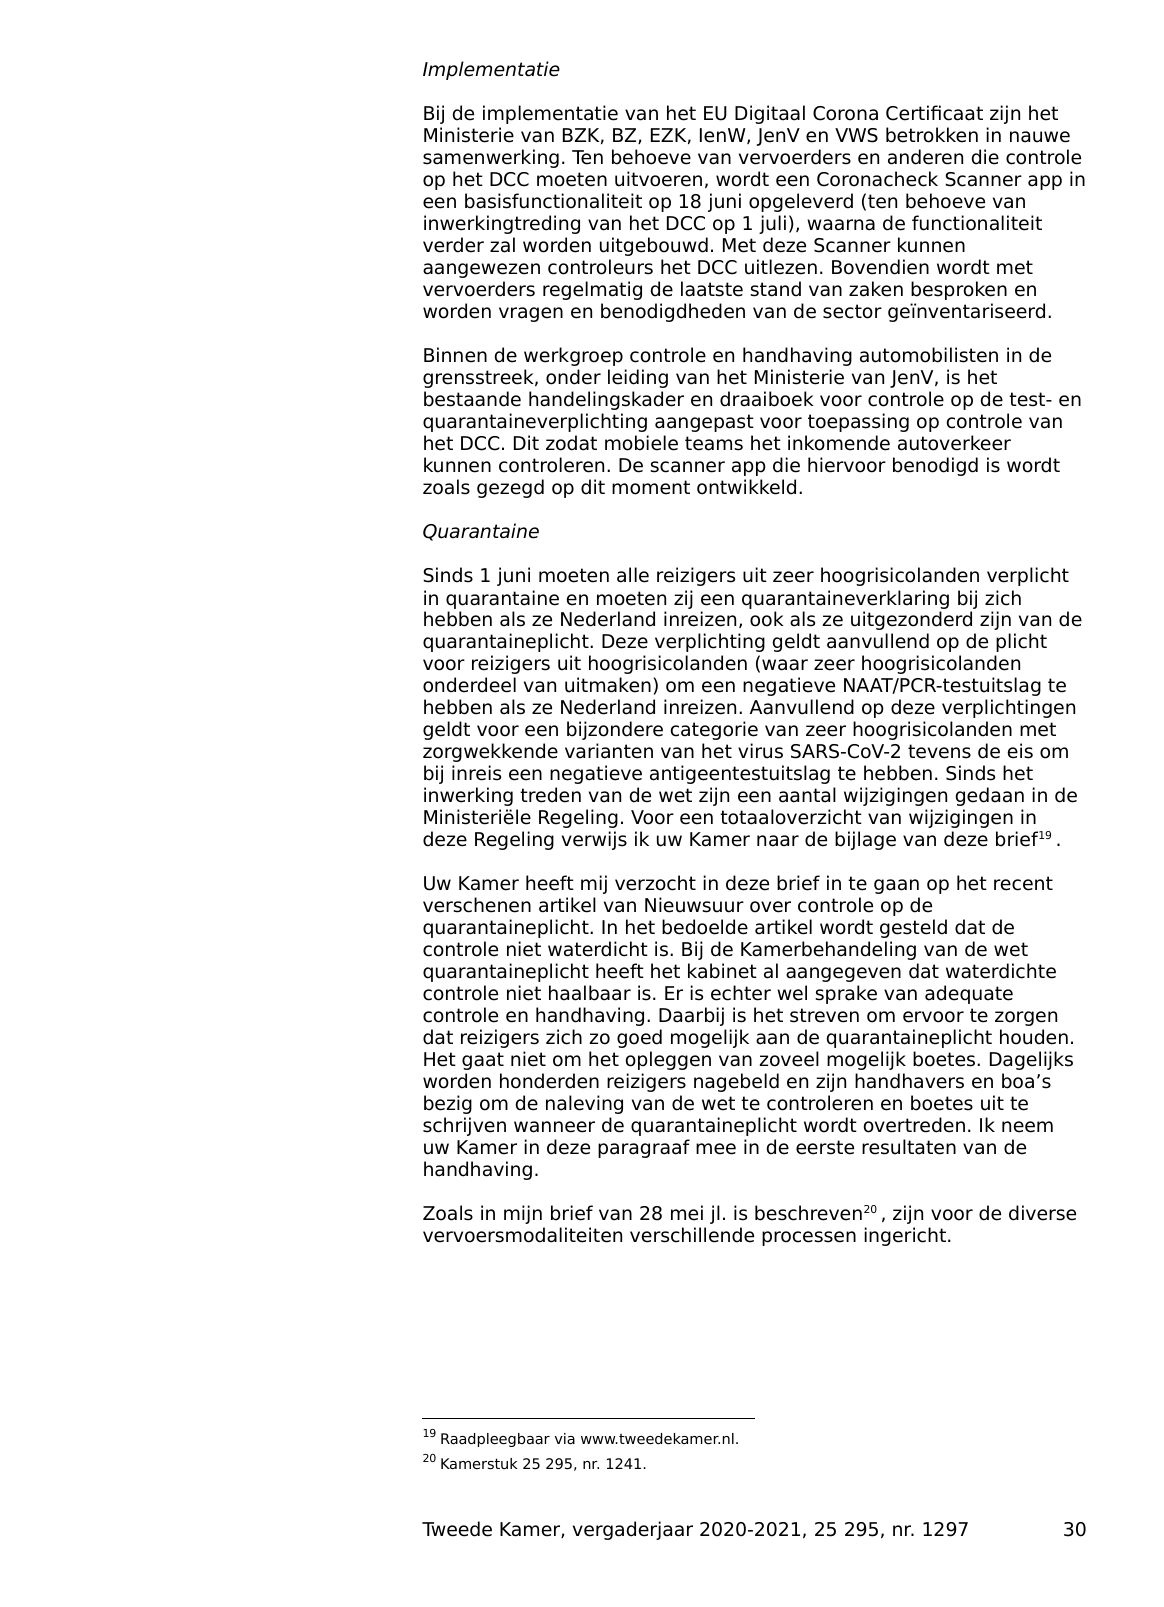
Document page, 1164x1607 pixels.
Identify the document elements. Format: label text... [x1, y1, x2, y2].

text Binnen de werkgroep controle en handhaving automobilisten in de grensstreek, onder leiding van het Ministerie van JenV, is het bestaande handelingskader en draaiboek voor controle op de test- en quarantaineverplichting aangepast voor toepassing op controle van het DCC. Dit zodat mobiele teams het inkomende autoverkeer kunnen controleren. De scanner app die hiervoor benodigd is wordt zoals gezegd op dit moment ontwikkeld. [422, 345, 1087, 499]
text Uw Kamer heeft mij verzocht in deze brief in te gaan op het recent verschenen artikel van Nieuwsuur over controle op de quarantaineplicht. In het bedoelde artikel wordt gesteld dat de controle niet waterdicht is. Bij de Kamerbehandeling van de wet quarantaineplicht heeft het kabinet al aangegeven dat waterdichte controle niet haalbaar is. Er is echter wel sprake van adequate controle en handhaving. Daarbij is het streven om ervoor te zorgen dat reizigers zich zo goed mogelijk aan de quarantaineplicht houden. Het gaat niet om het opleggen van zoveel mogelijk boetes. Dagelijks worden honderden reizigers nagebeld en zijn handhavers en boa’s bezig om de naleving van de wet te controleren en boetes uit te schrijven wanneer de quarantaineplicht wordt overtreden. Ik neem uw Kamer in deze paragraaf mee in de eerste resultaten van de handhaving. [422, 873, 1087, 1181]
text Sinds 1 juni moeten alle reizigers uit zeer hoogrisicolanden verplicht in quarantaine en moeten zij een quarantaineverklaring bij zich hebben als ze Nederland inreizen, ook als ze uitgezonderd zijn van de quarantaineplicht. Deze verplichting geldt aanvullend op de plicht voor reizigers uit hoogrisicolanden (waar zeer hoogrisicolanden onderdeel van uitmaken) om een negatieve NAAT/PCR-testuitslag te hebben als ze Nederland inreizen. Aanvullend op deze verplichtingen geldt voor een bijzondere categorie van zeer hoogrisicolanden met zorgwekkende varianten van het virus SARS-CoV-2 tevens de eis om bij inreis een negatieve antigeentestuitslag te hebben. Sinds het inwerking treden van de wet zijn een aantal wijzigingen gedaan in de Ministeriële Regeling. Voor een totaaloverzicht van wijzigingen in deze Regeling verwijs ik uw Kamer naar de bijlage van deze brief. [422, 565, 1087, 851]
text Kamerstuk 25 295, nr. 1241. [422, 1452, 1087, 1474]
text Bij de implementatie van het EU Digitaal Corona Certificaat zijn het Ministerie van BZK, BZ, EZK, IenW, JenV en VWS betrokken in nauwe samenwerking. Ten behoeve van vervoerders en anderen die controle op het DCC moeten uitvoeren, wordt een Coronacheck Scanner app in een basisfunctionaliteit op 18 juni opgeleverd (ten behoeve van inwerkingtreding van het DCC op 1 juli), waarna de functionaliteit verder zal worden uitgebouwd. Met deze Scanner kunnen aangewezen controleurs het DCC uitlezen. Bovendien wordt met vervoerders regelmatig de laatste stand van zaken besproken en worden vragen en benodigdheden van de sector geïnventariseerd. [422, 103, 1087, 323]
subtitle Implementatie [422, 59, 1087, 81]
subtitle Quarantaine [422, 521, 1087, 543]
text Zoals in mijn brief van 28 mei jl. is beschreven, zijn voor de diverse vervoersmodaliteiten verschillende processen ingericht. [422, 1203, 1087, 1247]
text Raadpleegbaar via www.tweedekamer.nl. [422, 1427, 1087, 1449]
